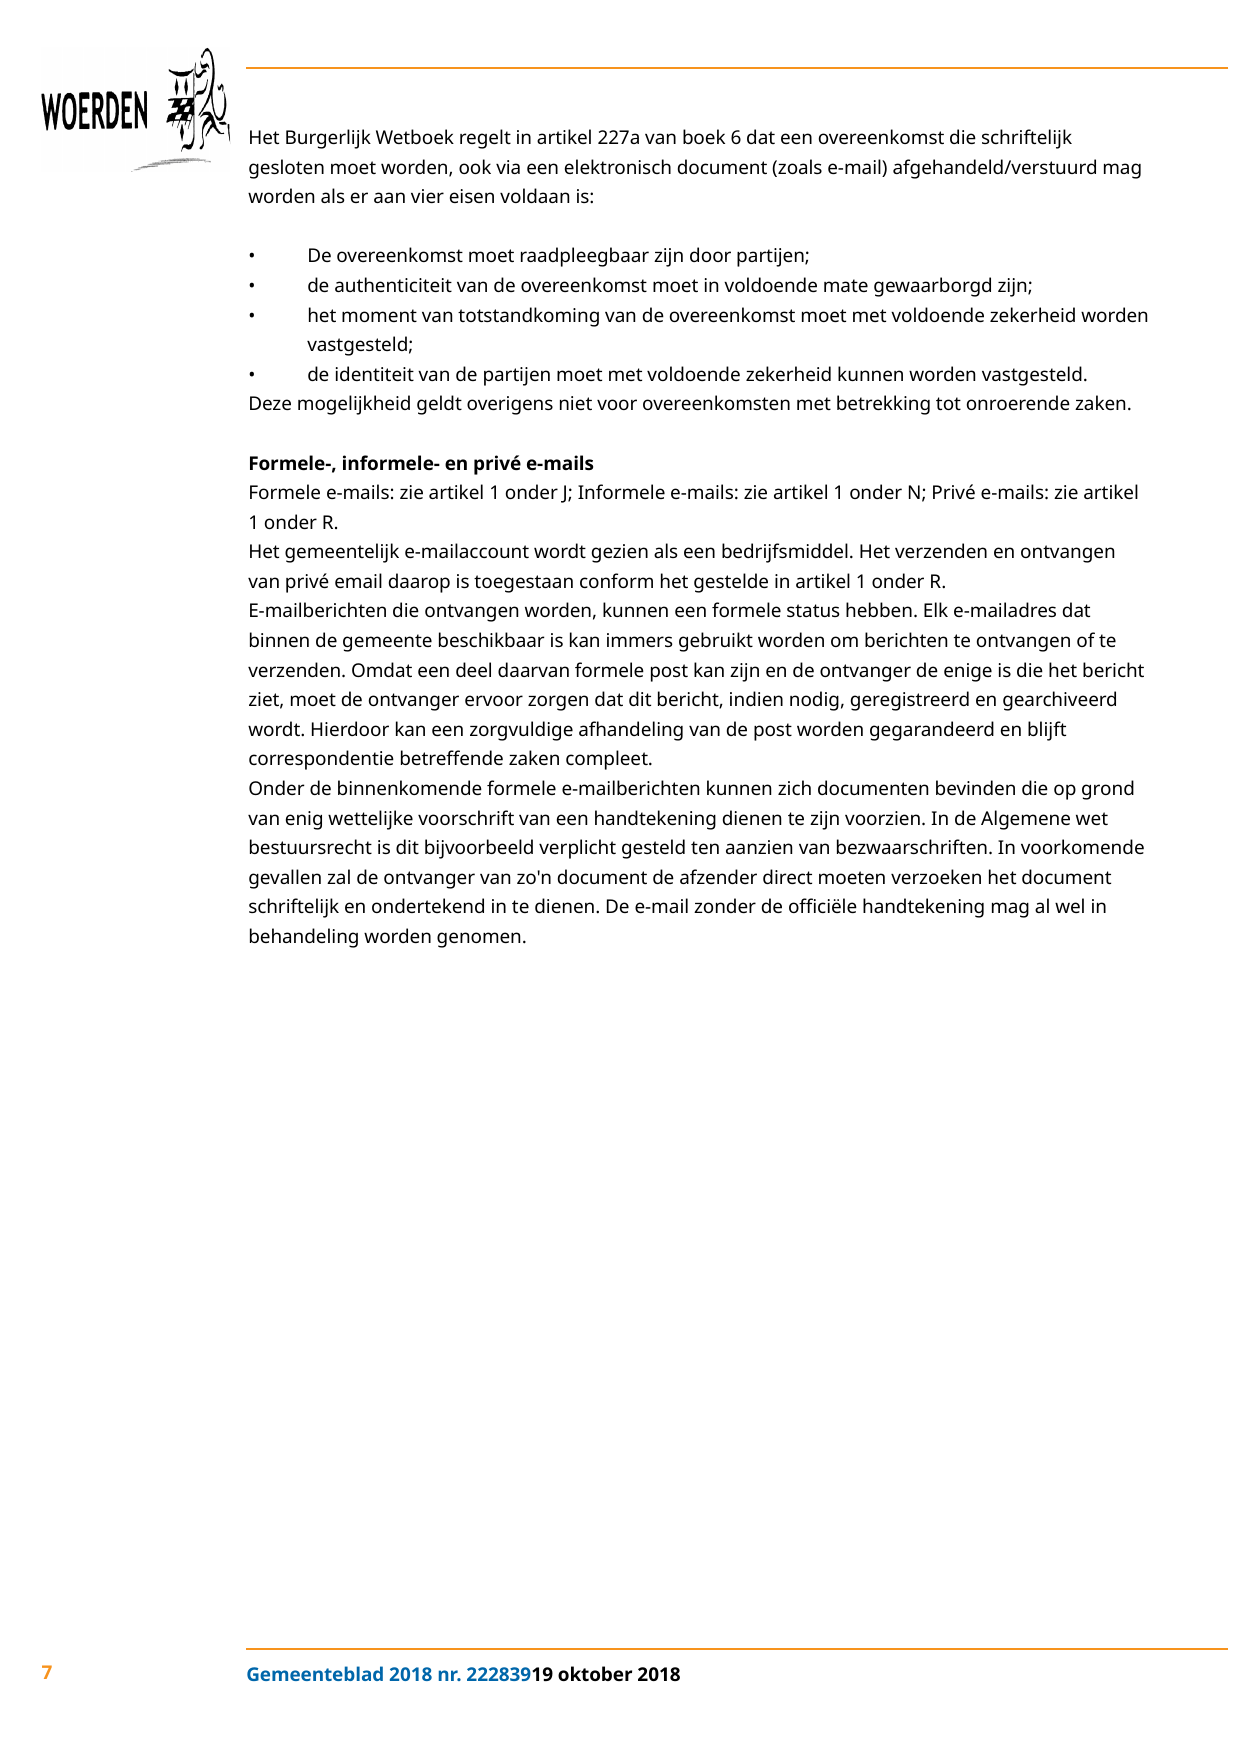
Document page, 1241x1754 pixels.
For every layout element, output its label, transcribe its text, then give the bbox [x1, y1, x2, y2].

list de authenticiteit van de overeenkomst moet in voldoende mate gewaarborgd zijn; [248, 272, 1152, 298]
text Formele-, informele- en privé e-mails [248, 450, 1152, 476]
text Onder de binnenkomende formele e-mailberichten kunnen zich documenten bevinden die op grond van enig wettelijke voorschrift van een handtekening dienen te zijn voorzien. In de Algemene wet bestuursrecht is dit bijvoorbeeld verplicht gesteld ten aanzien van bezwaarschriften. In voorkomende gevallen zal de ontvanger van zo'n document de afzender direct moeten verzoeken het document schriftelijk en ondertekend in te dienen. De e-mail zonder de officiële handtekening mag al wel in behandeling worden genomen. [248, 775, 1152, 949]
list het moment van totstandkoming van de overeenkomst moet met voldoende zekerheid worden vastgesteld; [248, 302, 1152, 357]
text Formele e-mails: zie artikel 1 onder J; Informele e-mails: zie artikel 1 onder N; Privé e-mails: zie artikel 1 onder R. [248, 479, 1152, 535]
text E-mailberichten die ontvangen worden, kunnen een formele status hebben. Elk e-mailadres dat binnen de gemeente beschikbaar is kan immers gebruikt worden om berichten te ontvangen of te verzenden. Omdat een deel daarvan formele post kan zijn en de ontvanger de enige is die het bericht ziet, moet de ontvanger ervoor zorgen dat dit bericht, indien nodig, geregistreerd en gearchiveerd wordt. Hierdoor kan een zorgvuldige afhandeling van de post worden gegarandeerd en blijft correspondentie betreffende zaken compleet. [248, 598, 1152, 771]
picture [41, 47, 231, 172]
text Deze mogelijkheid geldt overigens niet voor overeenkomsten met betrekking tot onroerende zaken. [248, 391, 1152, 416]
text Het Burgerlijk Wetboek regelt in artikel 227a van boek 6 dat een overeenkomst die schriftelijk gesloten moet worden, ook via een elektronisch document (zoals e-mail) afgehandeld/verstuurd mag worden als er aan vier eisen voldaan is: [248, 124, 1152, 209]
list De overeenkomst moet raadpleegbaar zijn door partijen; [248, 243, 1152, 268]
list de identiteit van de partijen moet met voldoende zekerheid kunnen worden vastgesteld. [248, 361, 1152, 387]
text Het gemeentelijk e-mailaccount wordt gezien als een bedrijfsmiddel. Het verzenden en ontvangen van privé email daarop is toegestaan conform het gestelde in artikel 1 onder R. [248, 538, 1152, 594]
